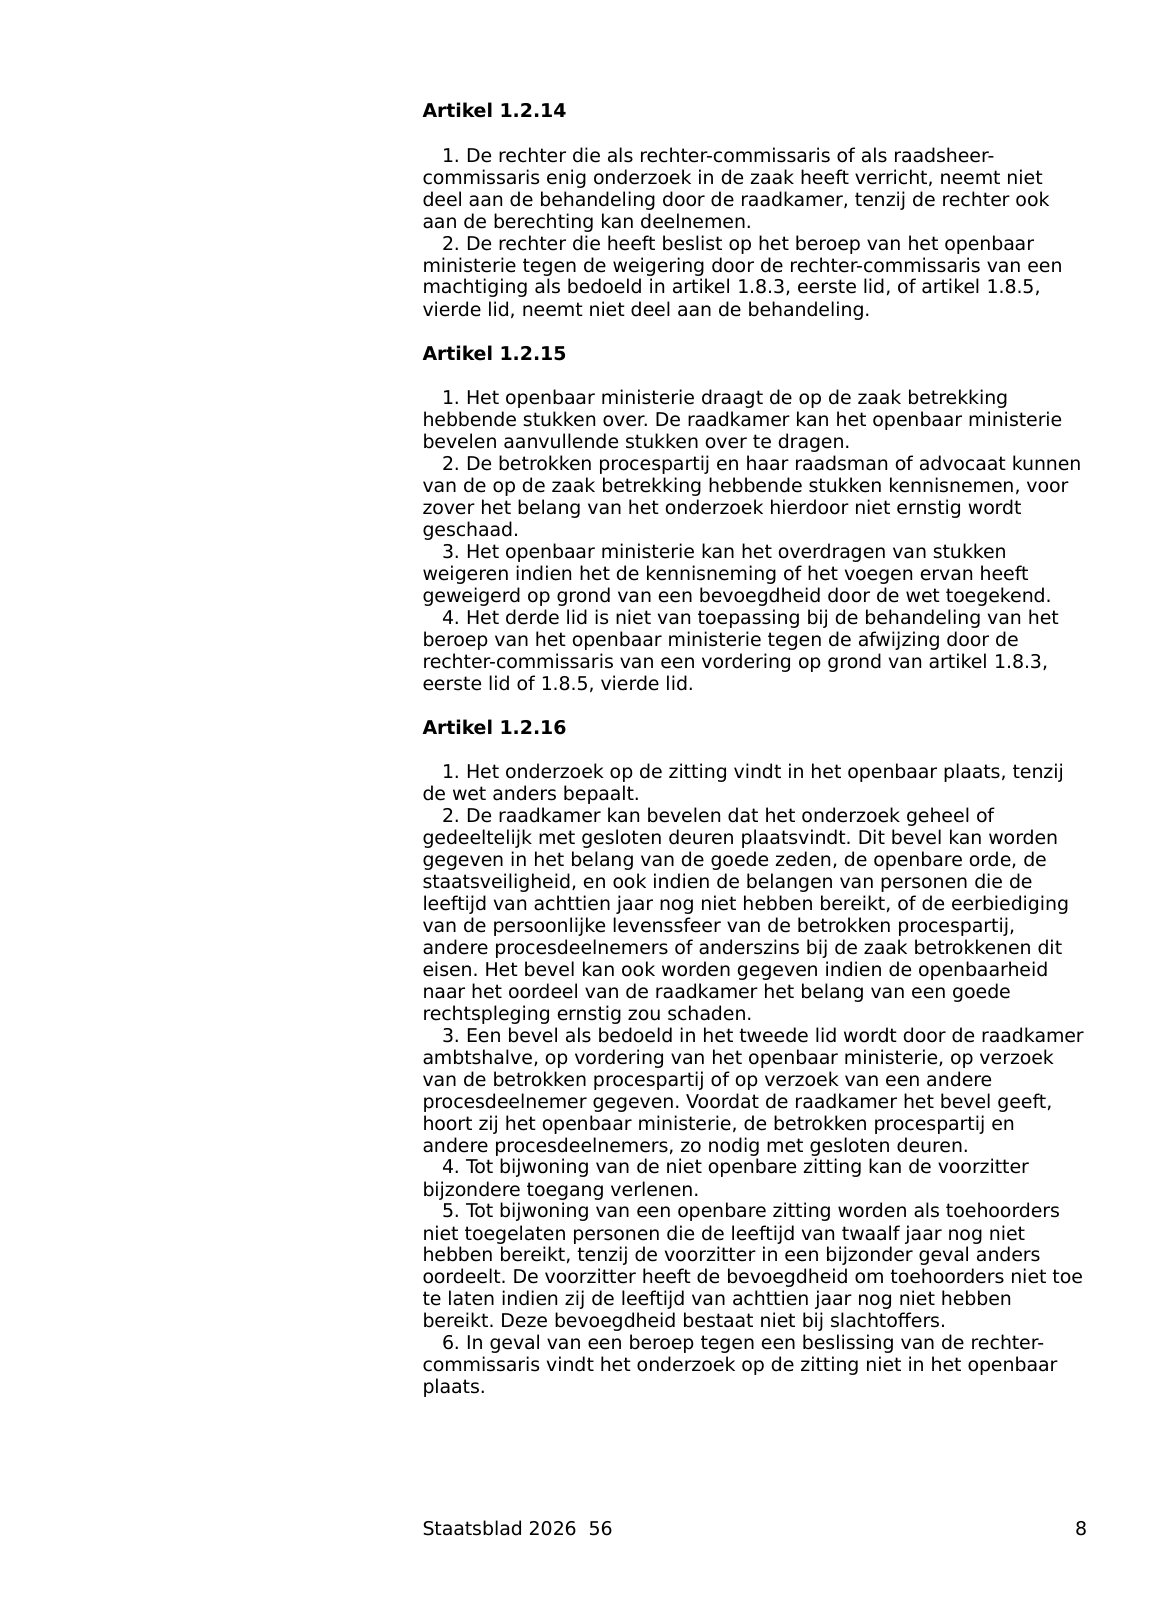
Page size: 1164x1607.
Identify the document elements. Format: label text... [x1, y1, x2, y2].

text 5. Tot bijwoning van een openbare zitting worden als toehoorders niet toegelaten personen die de leeftijd van twaalf jaar nog niet hebben bereikt, tenzij de voorzitter in een bijzonder geval anders oordeelt. De voorzitter heeft de bevoegdheid om toehoorders niet toe te laten indien zij de leeftijd van achttien jaar nog niet hebben bereikt. Deze bevoegdheid bestaat niet bij slachtoffers. [422, 1200, 1087, 1332]
text 1. Het onderzoek op de zitting vindt in het openbaar plaats, tenzij de wet anders bepaalt. [422, 761, 1087, 805]
subtitle Artikel 1.2.15 [422, 343, 1087, 364]
text 1. Het openbaar ministerie draagt de op de zaak betrekking hebbende stukken over. De raadkamer kan het openbaar ministerie bevelen aanvullende stukken over te dragen. [422, 387, 1087, 453]
text 3. Het openbaar ministerie kan het overdragen van stukken weigeren indien het de kennisneming of het voegen ervan heeft geweigerd op grond van een bevoegdheid door de wet toegekend. [422, 541, 1087, 607]
text 2. De rechter die heeft beslist op het beroep van het openbaar ministerie tegen de weigering door de rechter-commissaris van een machtiging als bedoeld in artikel 1.8.3, eerste lid, of artikel 1.8.5, vierde lid, neemt niet deel aan de behandeling. [422, 232, 1087, 320]
text 4. Tot bijwoning van de niet openbare zitting kan de voorzitter bijzondere toegang verlenen. [422, 1156, 1087, 1200]
text 1. De rechter die als rechter-commissaris of als raadsheer-commissaris enig onderzoek in de zaak heeft verricht, neemt niet deel aan de behandeling door de raadkamer, tenzij de rechter ook aan de berechting kan deelnemen. [422, 144, 1087, 232]
text 6. In geval van een beroep tegen een beslissing van de rechter-commissaris vindt het onderzoek op de zitting niet in het openbaar plaats. [422, 1332, 1087, 1398]
subtitle Artikel 1.2.14 [422, 100, 1087, 122]
subtitle Artikel 1.2.16 [422, 717, 1087, 739]
text 4. Het derde lid is niet van toepassing bij de behandeling van het beroep van het openbaar ministerie tegen de afwijzing door de rechter-commissaris van een vordering op grond van artikel 1.8.3, eerste lid of 1.8.5, vierde lid. [422, 607, 1087, 694]
text 2. De betrokken procespartij en haar raadsman of advocaat kunnen van de op de zaak betrekking hebbende stukken kennisnemen, voor zover het belang van het onderzoek hierdoor niet ernstig wordt geschaad. [422, 453, 1087, 541]
text 3. Een bevel als bedoeld in het tweede lid wordt door de raadkamer ambtshalve, op vordering van het openbaar ministerie, op verzoek van de betrokken procespartij of op verzoek van een andere procesdeelnemer gegeven. Voordat de raadkamer het bevel geeft, hoort zij het openbaar ministerie, de betrokken procespartij en andere procesdeelnemers, zo nodig met gesloten deuren. [422, 1024, 1087, 1156]
text 2. De raadkamer kan bevelen dat het onderzoek geheel of gedeeltelijk met gesloten deuren plaatsvindt. Dit bevel kan worden gegeven in het belang van de goede zeden, de openbare orde, de staatsveiligheid, en ook indien de belangen van personen die de leeftijd van achttien jaar nog niet hebben bereikt, of de eerbiediging van de persoonlijke levenssfeer van de betrokken procespartij, andere procesdeelnemers of anderszins bij de zaak betrokkenen dit eisen. Het bevel kan ook worden gegeven indien de openbaarheid naar het oordeel van de raadkamer het belang van een goede rechtspleging ernstig zou schaden. [422, 805, 1087, 1024]
